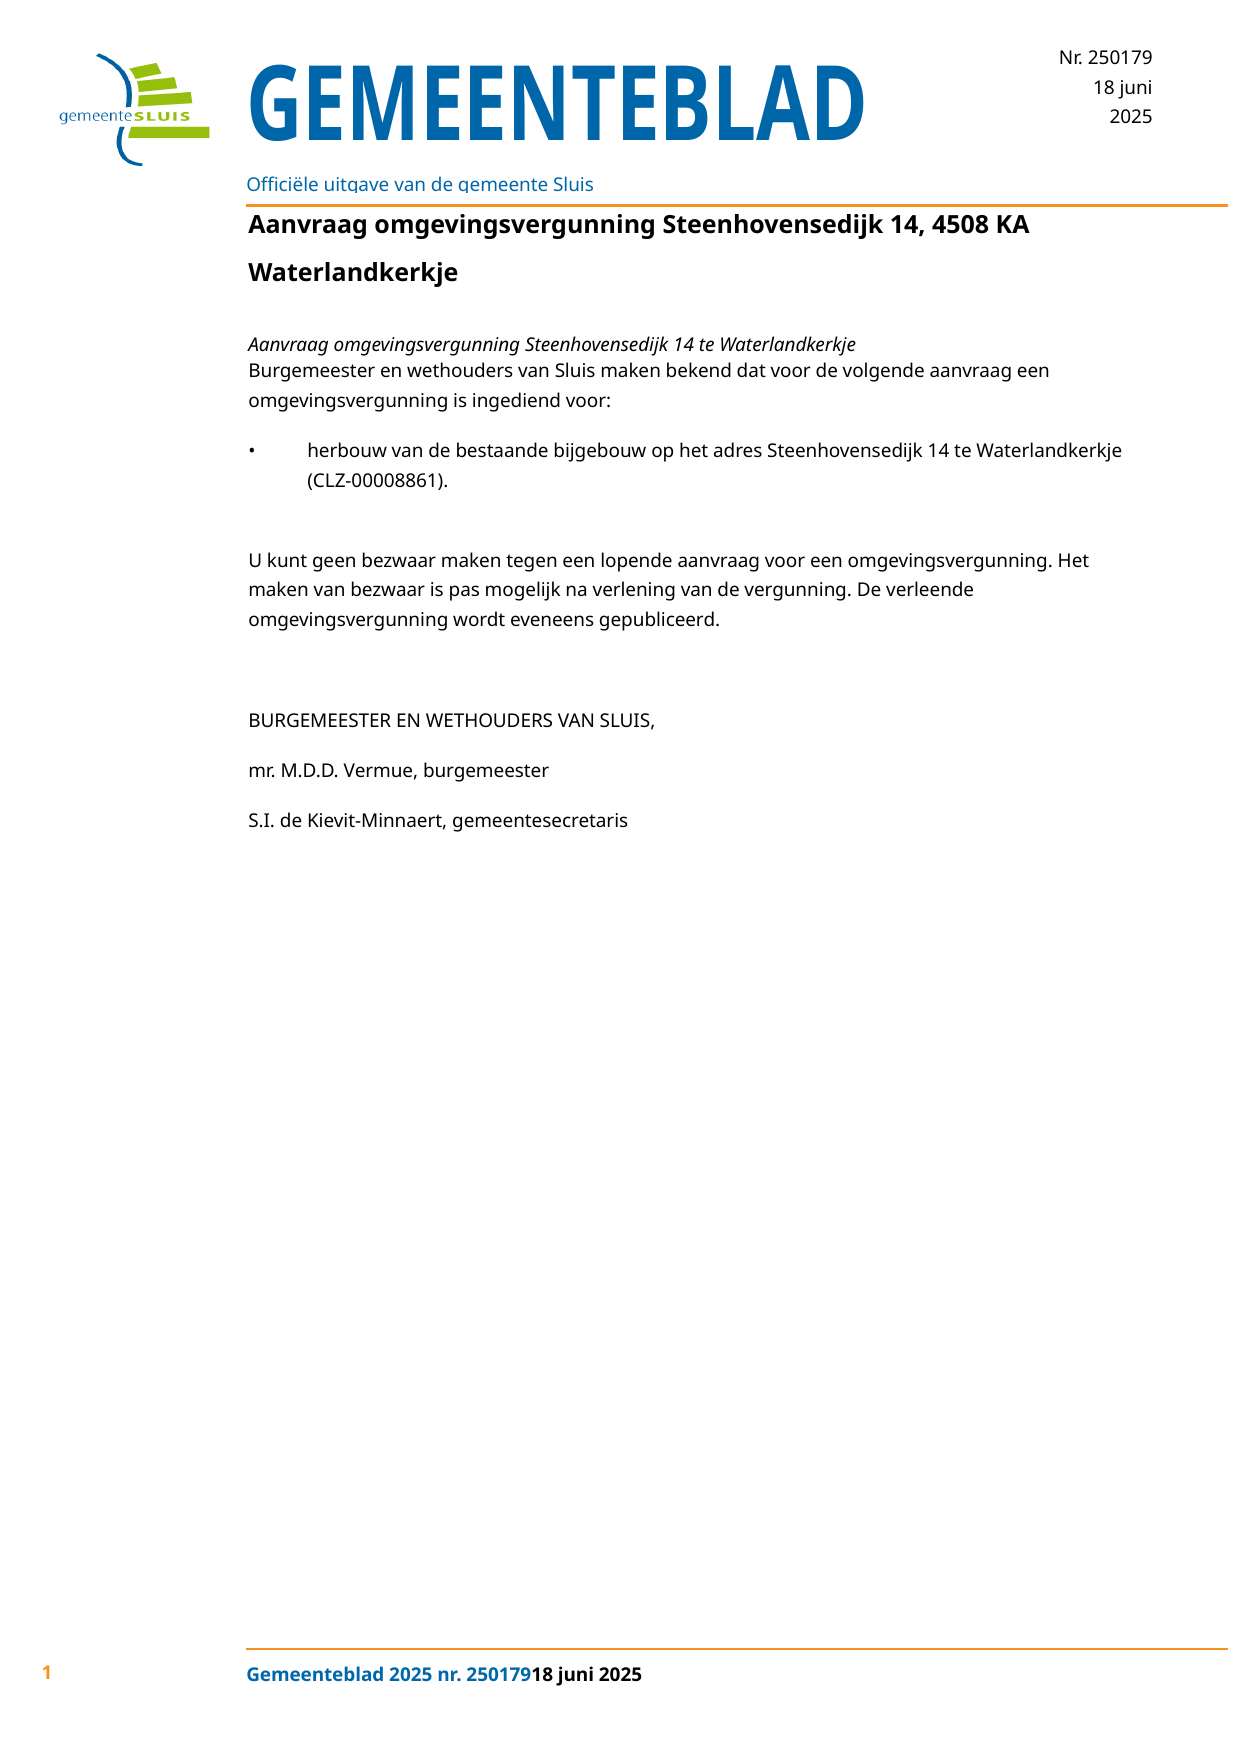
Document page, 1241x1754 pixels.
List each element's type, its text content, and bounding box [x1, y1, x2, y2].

text BURGEMEESTER EN WETHOUDERS VAN SLUIS, [248, 707, 1152, 732]
text Burgemeester en wethouders van Sluis maken bekend dat voor de volgende aanvraag een omgevingsvergunning is ingediend voor: [248, 357, 1152, 412]
text S.I. de Kievit-Minnaert, gemeentesecretaris [248, 808, 1152, 833]
text Aanvraag omgevingsvergunning Steenhovensedijk 14 te Waterlandkerkje [248, 331, 1152, 357]
picture [41, 47, 231, 172]
text U kunt geen bezwaar maken tegen een lopende aanvraag voor een omgevingsvergunning. Het maken van bezwaar is pas mogelijk na verlening van de vergunning. De verleende omgevingsvergunning wordt eveneens gepubliceerd. [248, 547, 1152, 632]
text Aanvraag omgevingsvergunning Steenhovensedijk 14, 4508 KA Waterlandkerkje [248, 207, 1152, 288]
text mr. M.D.D. Vermue, burgemeester [248, 757, 1152, 783]
list herbouw van de bestaande bijgebouw op het adres Steenhovensedijk 14 te Waterlandkerkje (CLZ-00008861). [248, 437, 1152, 492]
